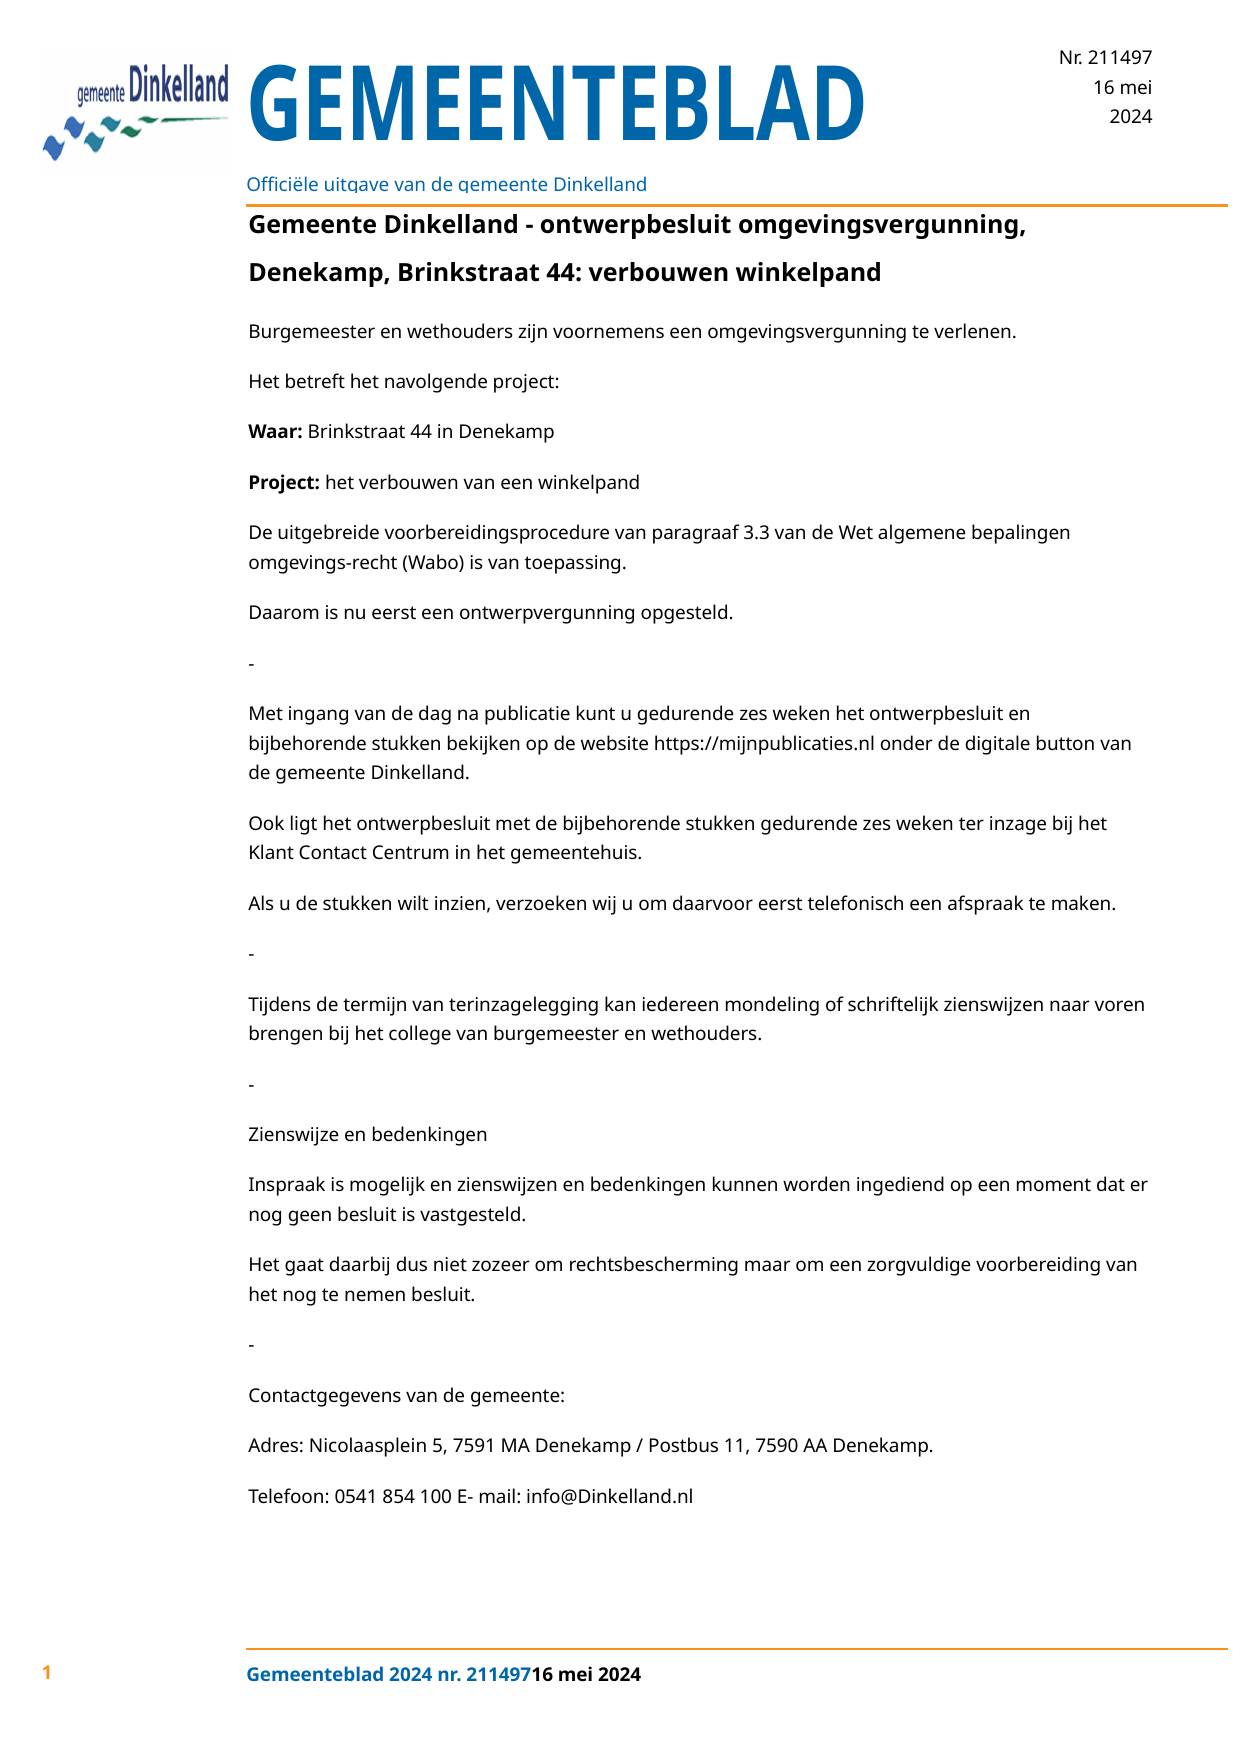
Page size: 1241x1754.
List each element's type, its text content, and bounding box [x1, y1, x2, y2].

text Daarom is nu eerst een ontwerpvergunning opgesteld. [248, 599, 1152, 625]
text Het gaat daarbij dus niet zozeer om rechtsbescherming maar om een zorgvuldige voorbereiding van het nog te nemen besluit. [248, 1252, 1152, 1307]
text - [248, 940, 1152, 966]
text Contactgegevens van de gemeente: [248, 1382, 1152, 1408]
text Waar: Brinkstraat 44 in Denekamp [248, 419, 1152, 444]
text - [248, 1071, 1152, 1097]
text Tijdens de termijn van terinzagelegging kan iedereen mondeling of schriftelijk zienswijzen naar voren brengen bij het college van burgemeester en wethouders. [248, 991, 1152, 1046]
text Adres: Nicolaasplein 5, 7591 MA Denekamp / Postbus 11, 7590 AA Denekamp. [248, 1432, 1152, 1458]
text Inspraak is mogelijk en zienswijzen en bedenkingen kunnen worden ingediend op een moment dat er nog geen besluit is vastgesteld. [248, 1172, 1152, 1227]
text Zienswijze en bedenkingen [248, 1121, 1152, 1147]
text Het betreft het navolgende project: [248, 368, 1152, 394]
text Telefoon: 0541 854 100 E- mail: info@Dinkelland.nl [248, 1483, 1152, 1509]
text Met ingang van de dag na publicatie kunt u gedurende zes weken het ontwerpbesluit en bijbehorende stukken bekijken op de website https://mijnpublicaties.nl onder de digitale button van de gemeente Dinkelland. [248, 700, 1152, 785]
text Project: het verbouwen van een winkelpand [248, 469, 1152, 495]
text - [248, 650, 1152, 676]
text Ook ligt het ontwerpbesluit met de bijbehorende stukken gedurende zes weken ter inzage bij het Klant Contact Centrum in het gemeentehuis. [248, 810, 1152, 865]
picture [41, 47, 231, 172]
text - [248, 1332, 1152, 1357]
text Gemeente Dinkelland - ontwerpbesluit omgevingsvergunning, Denekamp, Brinkstraat 44: verbouwen winkelpand [248, 207, 1152, 288]
text De uitgebreide voorbereidingsprocedure van paragraaf 3.3 van de Wet algemene bepalingen omgevings-recht (Wabo) is van toepassing. [248, 519, 1152, 575]
text Als u de stukken wilt inzien, verzoeken wij u om daarvoor eerst telefonisch een afspraak te maken. [248, 890, 1152, 916]
text Burgemeester en wethouders zijn voornemens een omgevingsvergunning te verlenen. [248, 318, 1152, 344]
